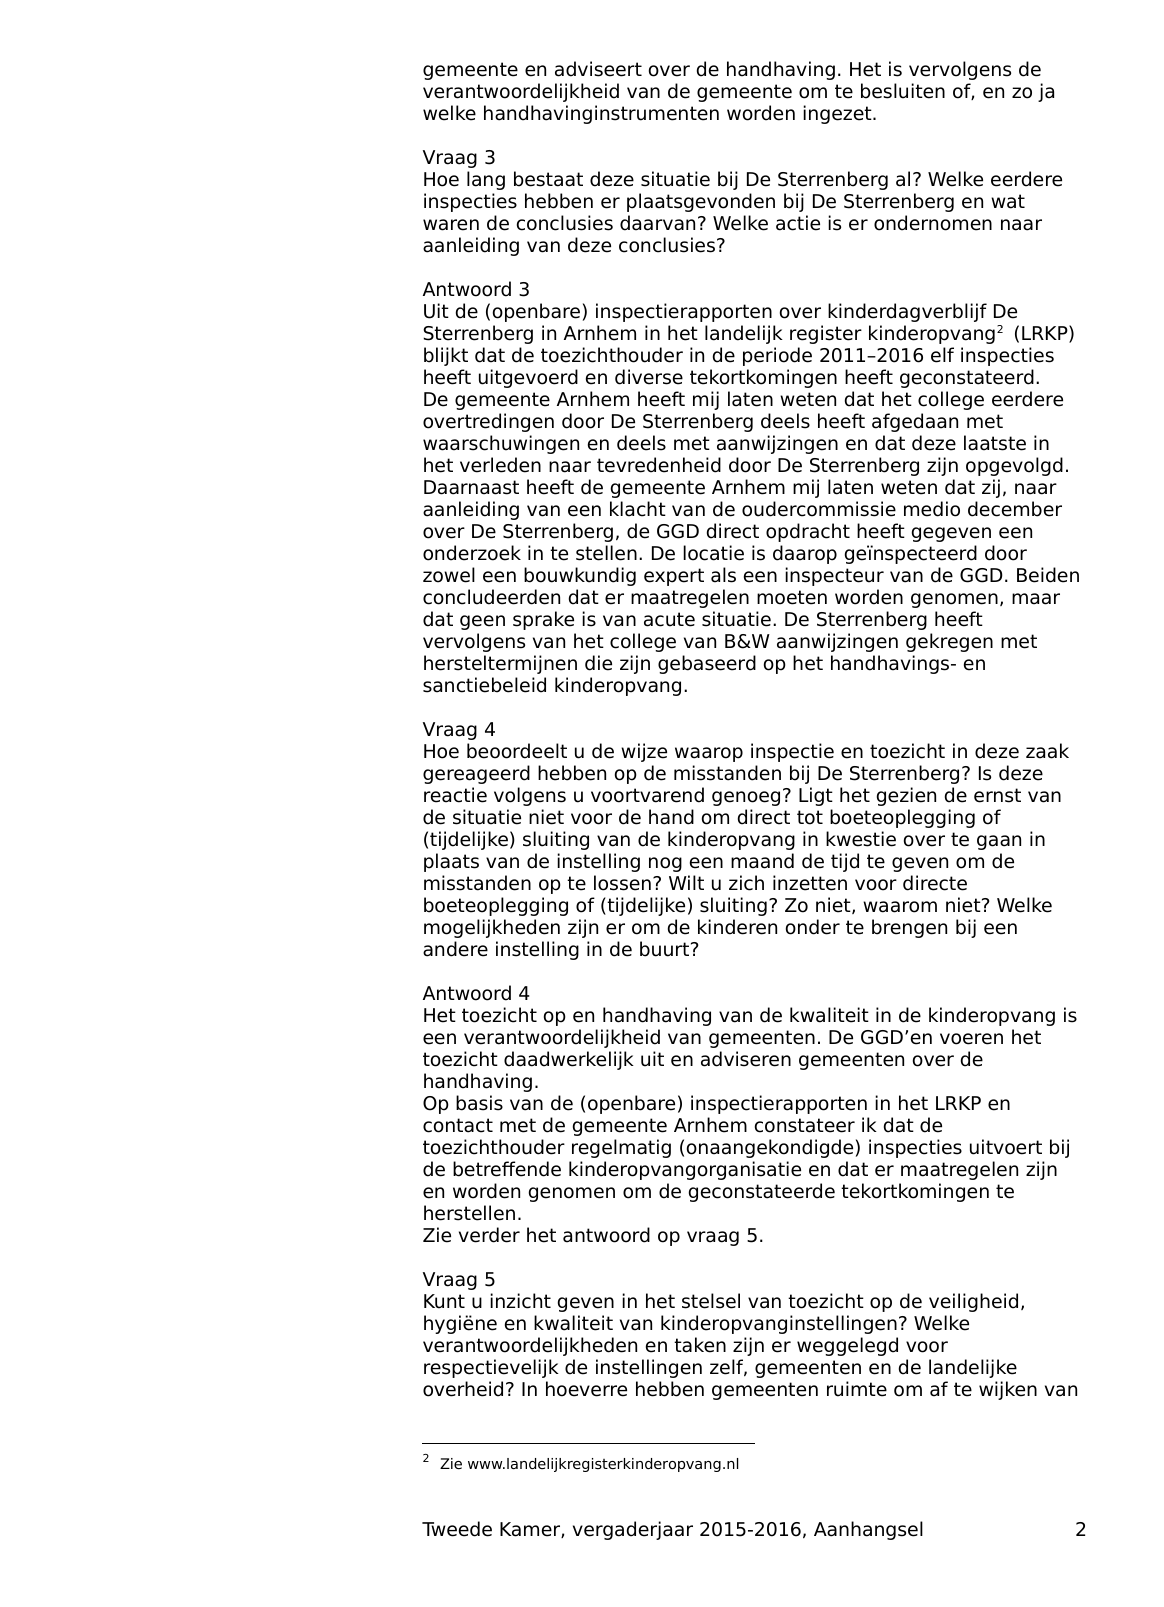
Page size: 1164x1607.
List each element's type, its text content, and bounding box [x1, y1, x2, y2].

text Zie www.landelijkregisterkinderopvang.nl [422, 1452, 1087, 1474]
text De gemeente Arnhem heeft mij laten weten dat het college eerdere overtredingen door De Sterrenberg deels heeft afgedaan met waarschuwingen en deels met aanwijzingen en dat deze laatste in het verleden naar tevredenheid door De Sterrenberg zijn opgevolgd. [422, 389, 1087, 477]
text Uit de (openbare) inspectierapporten over kinderdagverblijf De Sterrenberg in Arnhem in het landelijk register kinderopvang (LRKP) blijkt dat de toezichthouder in de periode 2011–2016 elf inspecties heeft uitgevoerd en diverse tekortkomingen heeft geconstateerd. [422, 301, 1087, 389]
text Antwoord 4 [422, 983, 1087, 1005]
text gemeente en adviseert over de handhaving. Het is vervolgens de verantwoordelijkheid van de gemeente om te besluiten of, en zo ja welke handhavinginstrumenten worden ingezet. [422, 59, 1087, 125]
text Vraag 4 [422, 719, 1087, 741]
text Antwoord 3 [422, 279, 1087, 301]
text Hoe lang bestaat deze situatie bij De Sterrenberg al? Welke eerdere inspecties hebben er plaatsgevonden bij De Sterrenberg en wat waren de conclusies daarvan? Welke actie is er ondernomen naar aanleiding van deze conclusies? [422, 169, 1087, 257]
text Vraag 5 [422, 1269, 1087, 1291]
text Hoe beoordeelt u de wijze waarop inspectie en toezicht in deze zaak gereageerd hebben op de misstanden bij De Sterrenberg? Is deze reactie volgens u voortvarend genoeg? Ligt het gezien de ernst van de situatie niet voor de hand om direct tot boeteoplegging of (tijdelijke) sluiting van de kinderopvang in kwestie over te gaan in plaats van de instelling nog een maand de tijd te geven om de misstanden op te lossen? Wilt u zich inzetten voor directe boeteoplegging of (tijdelijke) sluiting? Zo niet, waarom niet? Welke mogelijkheden zijn er om de kinderen onder te brengen bij een andere instelling in de buurt? [422, 741, 1087, 961]
text Daarnaast heeft de gemeente Arnhem mij laten weten dat zij, naar aanleiding van een klacht van de oudercommissie medio december over De Sterrenberg, de GGD direct opdracht heeft gegeven een onderzoek in te stellen. De locatie is daarop geïnspecteerd door zowel een bouwkundig expert als een inspecteur van de GGD. Beiden concludeerden dat er maatregelen moeten worden genomen, maar dat geen sprake is van acute situatie. De Sterrenberg heeft vervolgens van het college van B&W aanwijzingen gekregen met hersteltermijnen die zijn gebaseerd op het handhavings- en sanctiebeleid kinderopvang. [422, 477, 1087, 697]
text Kunt u inzicht geven in het stelsel van toezicht op de veiligheid, hygiëne en kwaliteit van kinderopvanginstellingen? Welke verantwoordelijkheden en taken zijn er weggelegd voor respectievelijk de instellingen zelf, gemeenten en de landelijke overheid? In hoeverre hebben gemeenten ruimte om af te wijken van [422, 1291, 1087, 1401]
text Zie verder het antwoord op vraag 5. [422, 1225, 1087, 1247]
text Het toezicht op en handhaving van de kwaliteit in de kinderopvang is een verantwoordelijkheid van gemeenten. De GGD’en voeren het toezicht daadwerkelijk uit en adviseren gemeenten over de handhaving. [422, 1005, 1087, 1093]
text Op basis van de (openbare) inspectierapporten in het LRKP en contact met de gemeente Arnhem constateer ik dat de toezichthouder regelmatig (onaangekondigde) inspecties uitvoert bij de betreffende kinderopvangorganisatie en dat er maatregelen zijn en worden genomen om de geconstateerde tekortkomingen te herstellen. [422, 1093, 1087, 1225]
text Vraag 3 [422, 147, 1087, 169]
